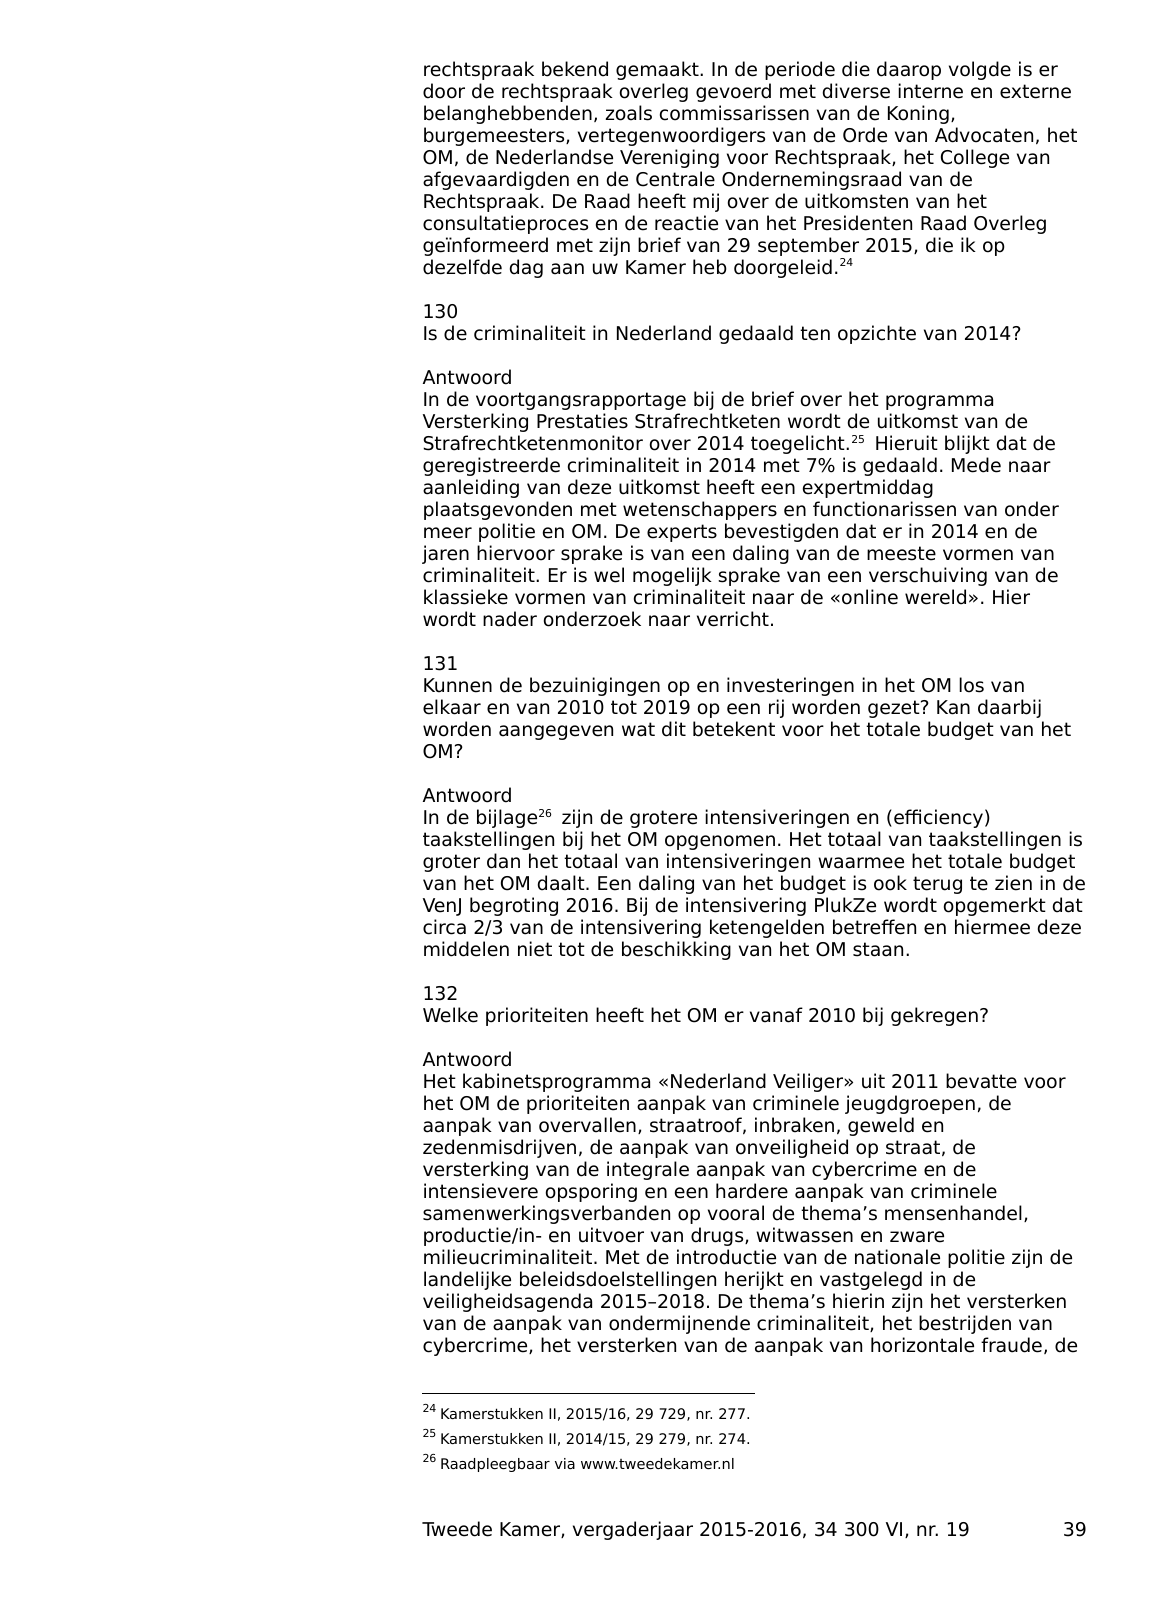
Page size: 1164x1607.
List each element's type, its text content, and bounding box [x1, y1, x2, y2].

text In de voortgangsrapportage bij de brief over het programma Versterking Prestaties Strafrechtketen wordt de uitkomst van de Strafrechtketenmonitor over 2014 toegelicht. Hieruit blijkt dat de geregistreerde criminaliteit in 2014 met 7% is gedaald. Mede naar aanleiding van deze uitkomst heeft een expertmiddag plaatsgevonden met wetenschappers en functionarissen van onder meer politie en OM. De experts bevestigden dat er in 2014 en de jaren hiervoor sprake is van een daling van de meeste vormen van criminaliteit. Er is wel mogelijk sprake van een verschuiving van de klassieke vormen van criminaliteit naar de «online wereld». Hier wordt nader onderzoek naar verricht. [422, 389, 1087, 631]
text Antwoord [422, 367, 1087, 389]
text Raadpleegbaar via www.tweedekamer.nl [422, 1452, 1087, 1474]
text In de bijlage zijn de grotere intensiveringen en (efficiency) taakstellingen bij het OM opgenomen. Het totaal van taakstellingen is groter dan het totaal van intensiveringen waarmee het totale budget van het OM daalt. Een daling van het budget is ook terug te zien in de VenJ begroting 2016. Bij de intensivering PlukZe wordt opgemerkt dat circa 2/3 van de intensivering ketengelden betreffen en hiermee deze middelen niet tot de beschikking van het OM staan. [422, 807, 1087, 961]
text Het kabinetsprogramma «Nederland Veiliger» uit 2011 bevatte voor het OM de prioriteiten aanpak van criminele jeugdgroepen, de aanpak van overvallen, straatroof, inbraken, geweld en zedenmisdrijven, de aanpak van onveiligheid op straat, de versterking van de integrale aanpak van cybercrime en de intensievere opsporing en een hardere aanpak van criminele samenwerkingsverbanden op vooral de thema’s mensenhandel, productie/in- en uitvoer van drugs, witwassen en zware milieucriminaliteit. Met de introductie van de nationale politie zijn de landelijke beleidsdoelstellingen herijkt en vastgelegd in de veiligheidsagenda 2015–2018. De thema’s hierin zijn het versterken van de aanpak van ondermijnende criminaliteit, het bestrijden van cybercrime, het versterken van de aanpak van horizontale fraude, de [422, 1071, 1087, 1357]
text Kunnen de bezuinigingen op en investeringen in het OM los van elkaar en van 2010 tot 2019 op een rij worden gezet? Kan daarbij worden aangegeven wat dit betekent voor het totale budget van het OM? [422, 675, 1087, 763]
text Is de criminaliteit in Nederland gedaald ten opzichte van 2014? [422, 323, 1087, 345]
text 132 [422, 983, 1087, 1005]
text 130 [422, 301, 1087, 323]
text Welke prioriteiten heeft het OM er vanaf 2010 bij gekregen? [422, 1005, 1087, 1027]
text Antwoord [422, 785, 1087, 807]
text rechtspraak bekend gemaakt. In de periode die daarop volgde is er door de rechtspraak overleg gevoerd met diverse interne en externe belanghebbenden, zoals commissarissen van de Koning, burgemeesters, vertegenwoordigers van de Orde van Advocaten, het OM, de Nederlandse Vereniging voor Rechtspraak, het College van afgevaardigden en de Centrale Ondernemingsraad van de Rechtspraak. De Raad heeft mij over de uitkomsten van het consultatieproces en de reactie van het Presidenten Raad Overleg geïnformeerd met zijn brief van 29 september 2015, die ik op dezelfde dag aan uw Kamer heb doorgeleid. [422, 59, 1087, 279]
text Kamerstukken II, 2015/16, 29 729, nr. 277. [422, 1402, 1087, 1424]
text Kamerstukken II, 2014/15, 29 279, nr. 274. [422, 1427, 1087, 1449]
text 131 [422, 653, 1087, 675]
text Antwoord [422, 1049, 1087, 1071]
